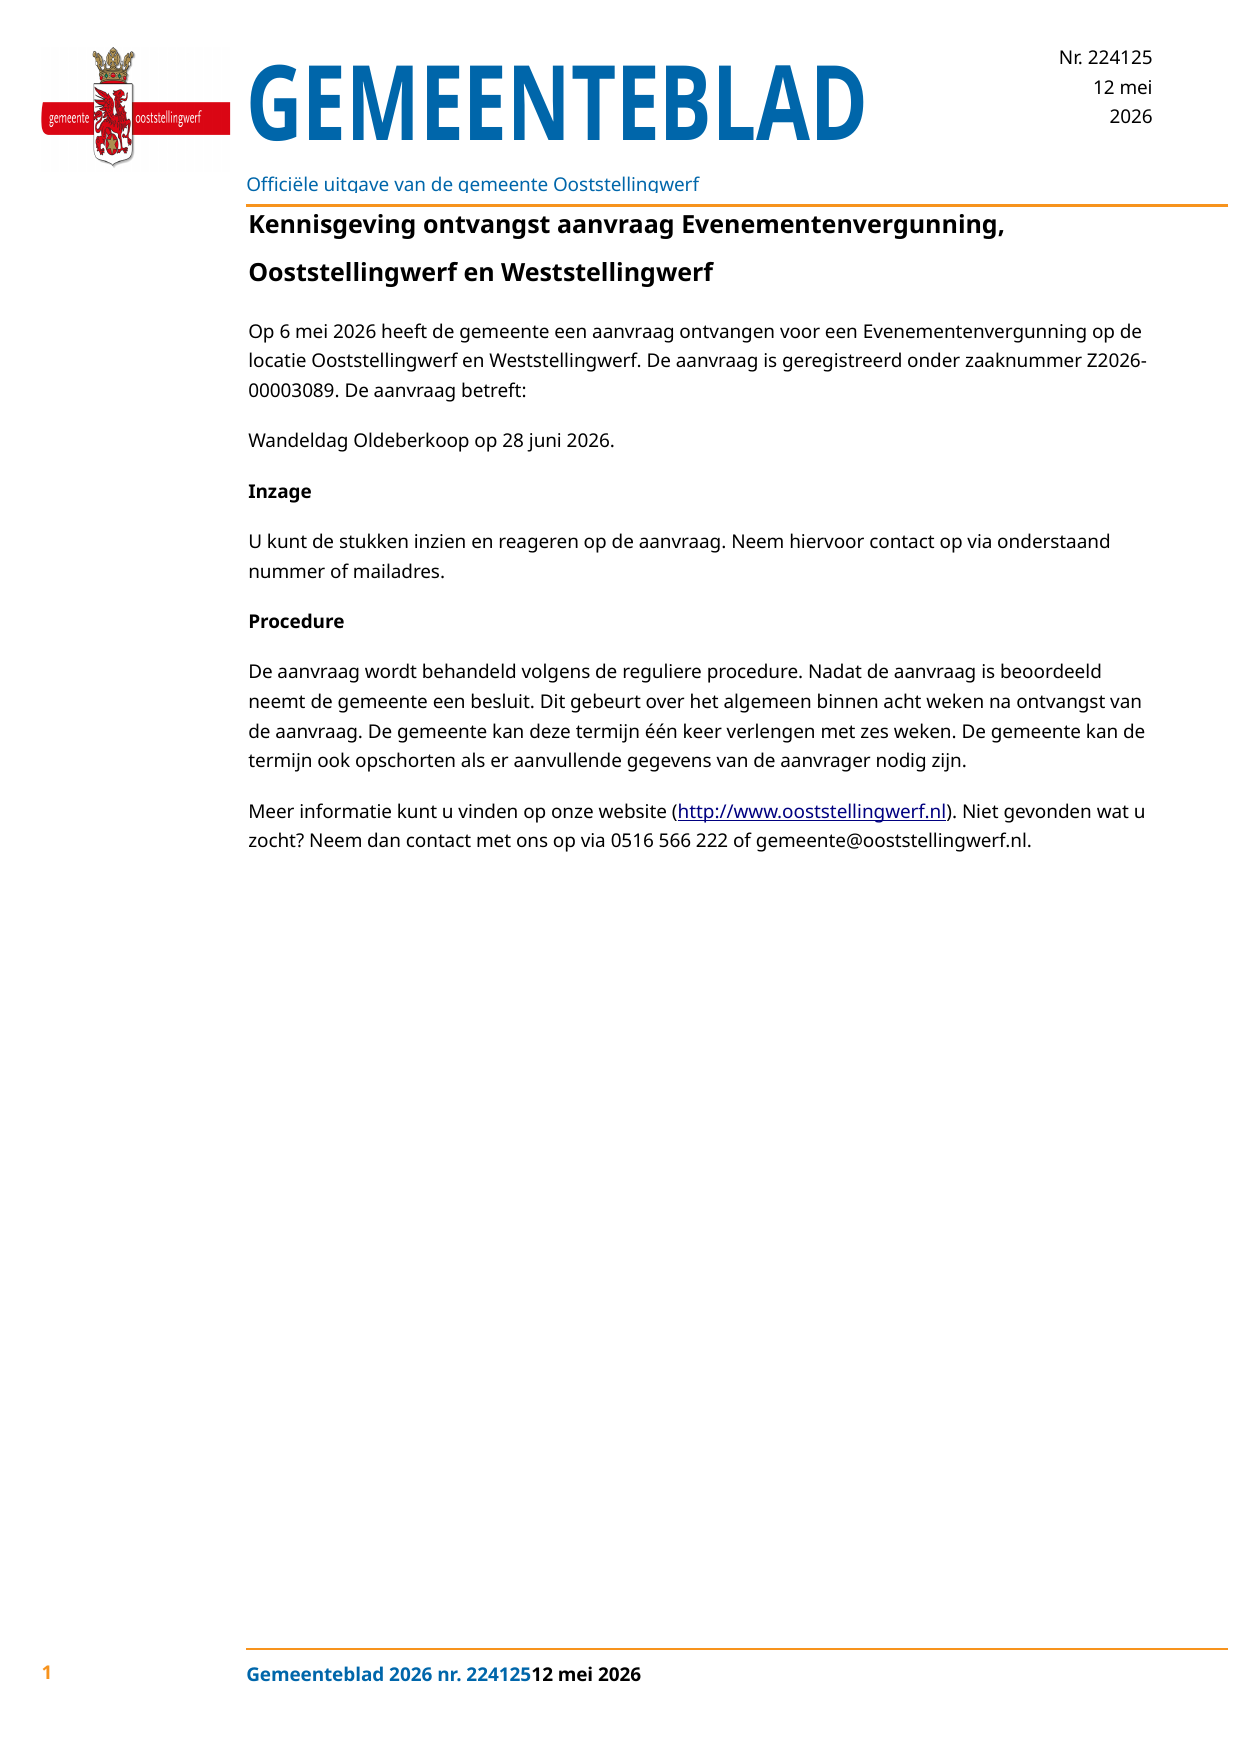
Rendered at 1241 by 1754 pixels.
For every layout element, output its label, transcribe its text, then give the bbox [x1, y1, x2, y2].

text Meer informatie kunt u vinden op onze website (http://www.ooststellingwerf.nl). Niet gevonden wat u zocht? Neem dan contact met ons op via 0516 566 222 of gemeente@ooststellingwerf.nl. [248, 798, 1152, 853]
picture [41, 47, 231, 172]
text De aanvraag wordt behandeld volgens de reguliere procedure. Nadat de aanvraag is beoordeeld neemt de gemeente een besluit. Dit gebeurt over het algemeen binnen acht weken na ontvangst van de aanvraag. De gemeente kan deze termijn één keer verlengen met zes weken. De gemeente kan de termijn ook opschorten als er aanvullende gegevens van de aanvrager nodig zijn. [248, 659, 1152, 773]
text U kunt de stukken inzien en reageren op de aanvraag. Neem hiervoor contact op via onderstaand nummer of mailadres. [248, 528, 1152, 584]
text Wandeldag Oldeberkoop op 28 juni 2026. [248, 427, 1152, 453]
text Inzage [248, 478, 1152, 504]
text Kennisgeving ontvangst aanvraag Evenementenvergunning, Ooststellingwerf en Weststellingwerf [248, 207, 1152, 288]
text Op 6 mei 2026 heeft de gemeente een aanvraag ontvangen voor een Evenementenvergunning op de locatie Ooststellingwerf en Weststellingwerf. De aanvraag is geregistreerd onder zaaknummer Z2026-00003089. De aanvraag betreft: [248, 318, 1152, 403]
text Procedure [248, 608, 1152, 634]
